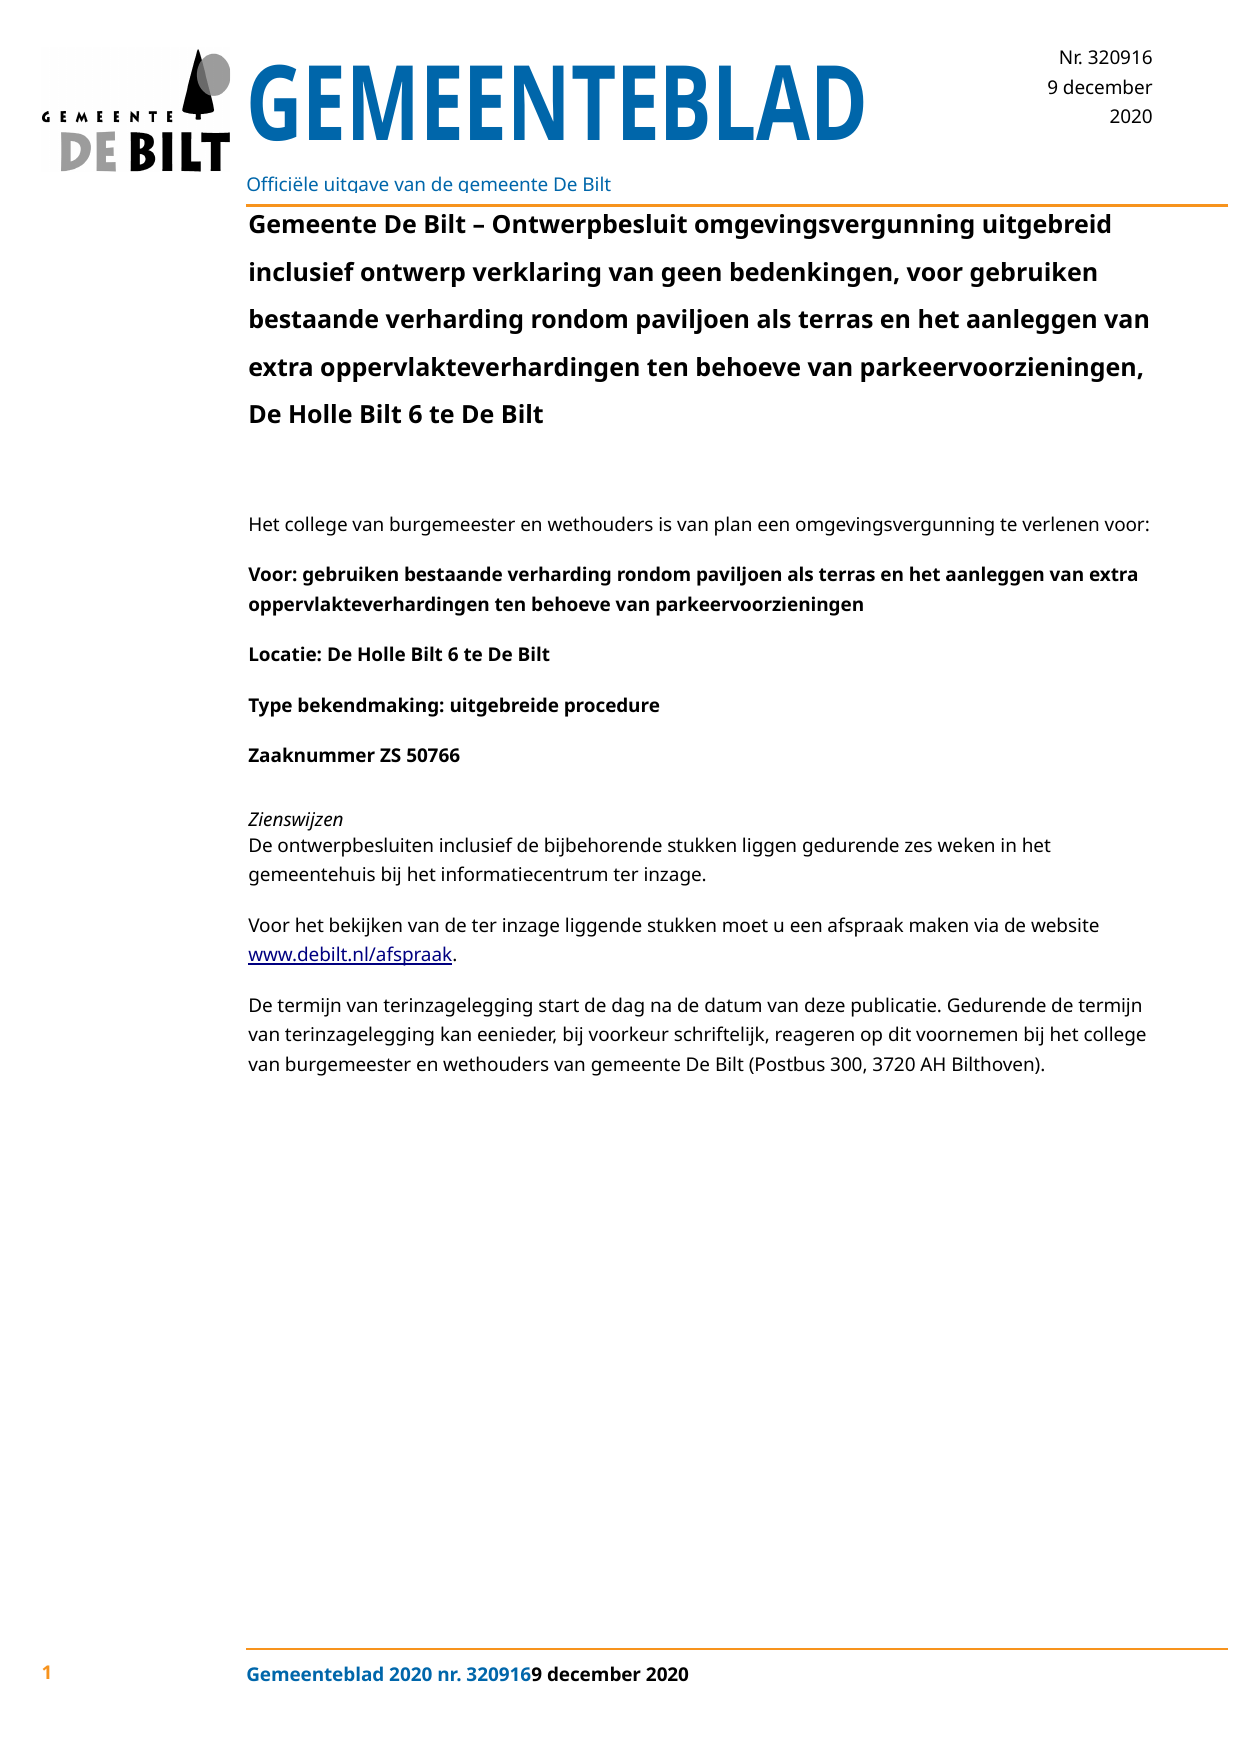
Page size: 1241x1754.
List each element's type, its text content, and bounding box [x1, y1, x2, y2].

text Voor het bekijken van de ter inzage liggende stukken moet u een afspraak maken via de website www.debilt.nl/afspraak. [248, 912, 1152, 967]
text Zienswijzen [248, 806, 1152, 832]
text Voor: gebruiken bestaande verharding rondom paviljoen als terras en het aanleggen van extra oppervlakteverhardingen ten behoeve van parkeervoorzieningen [248, 562, 1152, 617]
text De ontwerpbesluiten inclusief de bijbehorende stukken liggen gedurende zes weken in het gemeentehuis bij het informatiecentrum ter inzage. [248, 832, 1152, 887]
text Type bekendmaking: uitgebreide procedure [248, 692, 1152, 718]
picture [41, 47, 231, 172]
text Locatie: De Holle Bilt 6 te De Bilt [248, 642, 1152, 667]
text Zaaknummer ZS 50766 [248, 742, 1152, 768]
text Het college van burgemeester en wethouders is van plan een omgevingsvergunning te verlenen voor: [248, 511, 1152, 537]
text De termijn van terinzagelegging start de dag na de datum van deze publicatie. Gedurende de termijn van terinzagelegging kan eenieder, bij voorkeur schriftelijk, reageren op dit voornemen bij het college van burgemeester en wethouders van gemeente De Bilt (Postbus 300, 3720 AH Bilthoven). [248, 992, 1152, 1077]
text Gemeente De Bilt – Ontwerpbesluit omgevingsvergunning uitgebreid inclusief ontwerp verklaring van geen bedenkingen, voor gebruiken bestaande verharding rondom paviljoen als terras en het aanleggen van extra oppervlakteverhardingen ten behoeve van parkeervoorzieningen, De Holle Bilt 6 te De Bilt [248, 207, 1152, 431]
